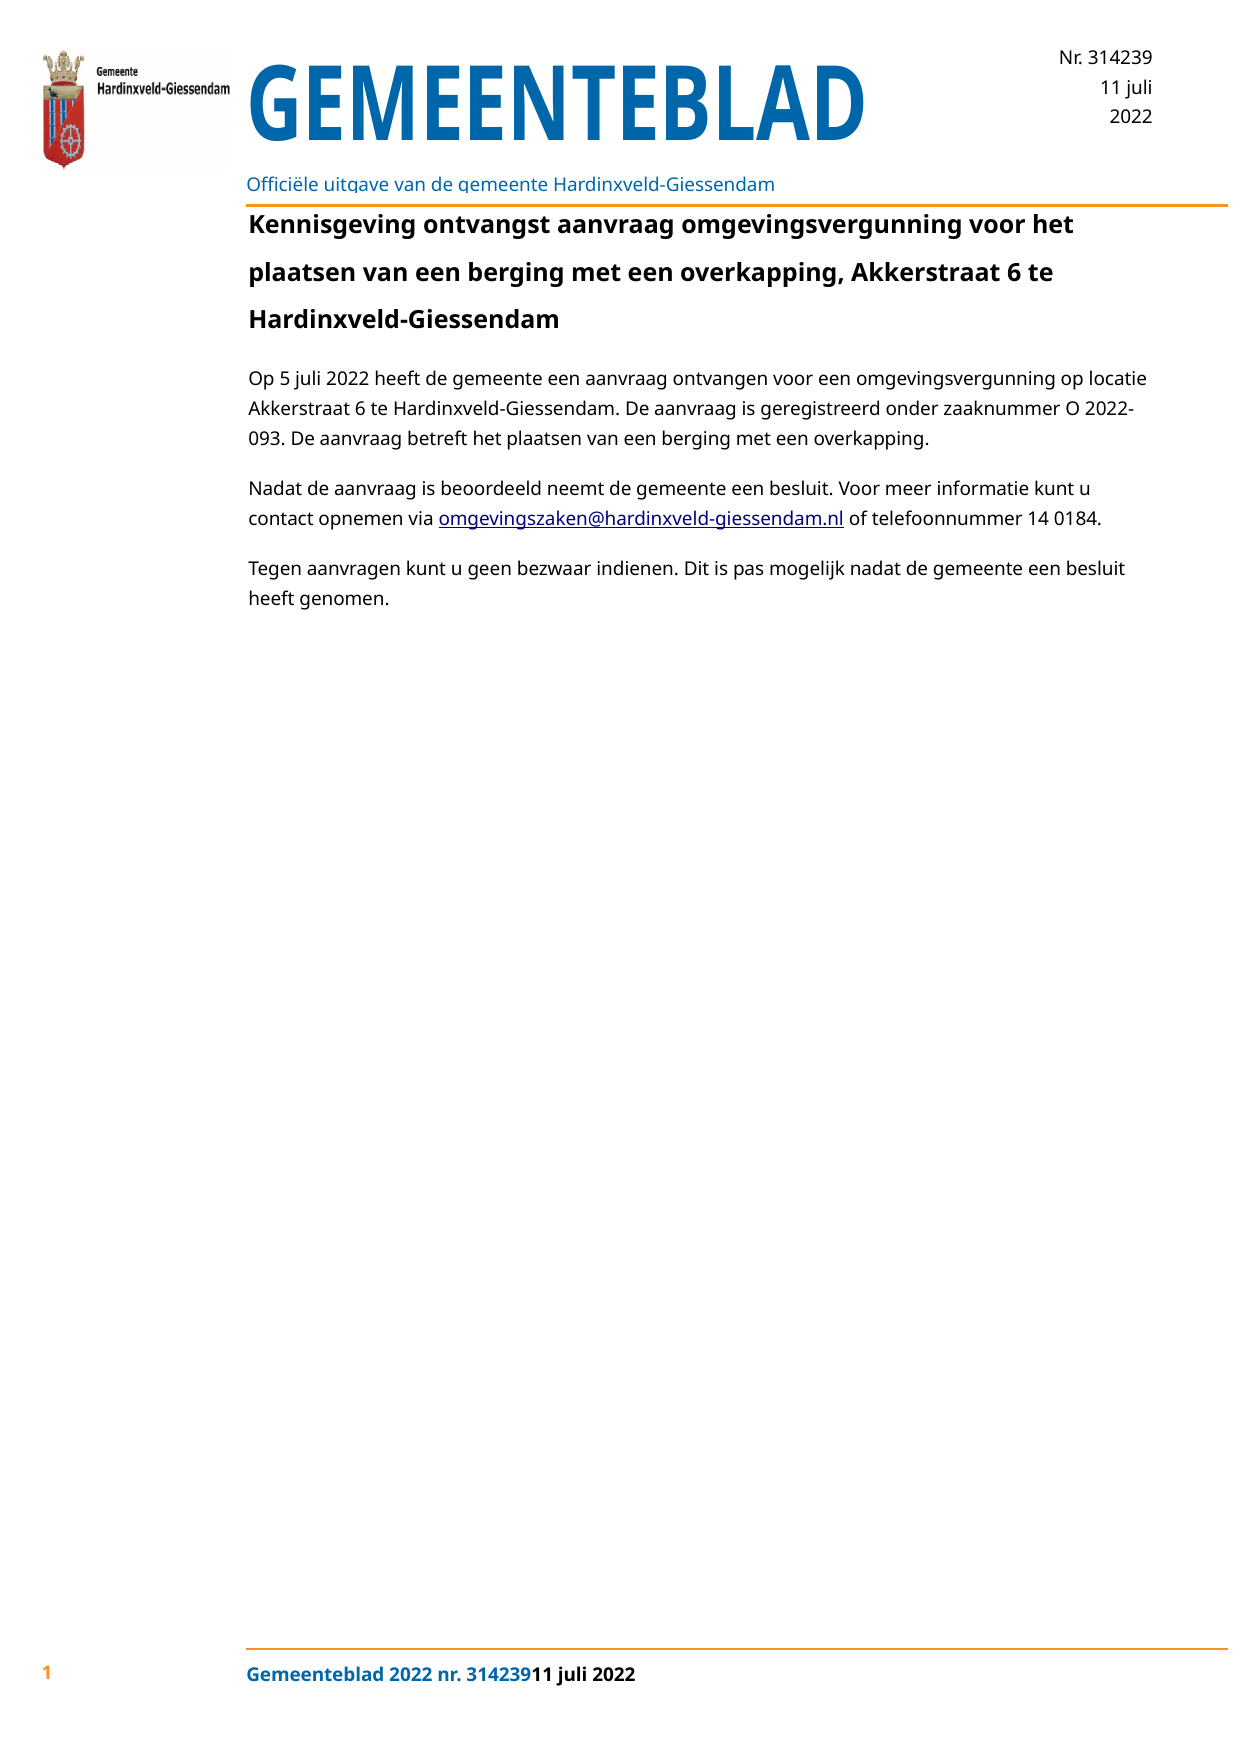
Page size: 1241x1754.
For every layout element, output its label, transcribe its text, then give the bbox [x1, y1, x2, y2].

text Op 5 juli 2022 heeft de gemeente een aanvraag ontvangen voor een omgevingsvergunning op locatie Akkerstraat 6 te Hardinxveld-Giessendam. De aanvraag is geregistreerd onder zaaknummer O 2022-093. De aanvraag betreft het plaatsen van een berging met een overkapping. [248, 366, 1152, 450]
text Nadat de aanvraag is beoordeeld neemt de gemeente een besluit. Voor meer informatie kunt u contact opnemen via omgevingszaken@hardinxveld-giessendam.nl of telefoonnummer 14 0184. [248, 475, 1152, 530]
text Tegen aanvragen kunt u geen bezwaar indienen. Dit is pas mogelijk nadat de gemeente een besluit heeft genomen. [248, 555, 1152, 610]
picture [41, 47, 231, 172]
text Kennisgeving ontvangst aanvraag omgevingsvergunning voor het plaatsen van een berging met een overkapping, Akkerstraat 6 te Hardinxveld-Giessendam [248, 207, 1152, 336]
